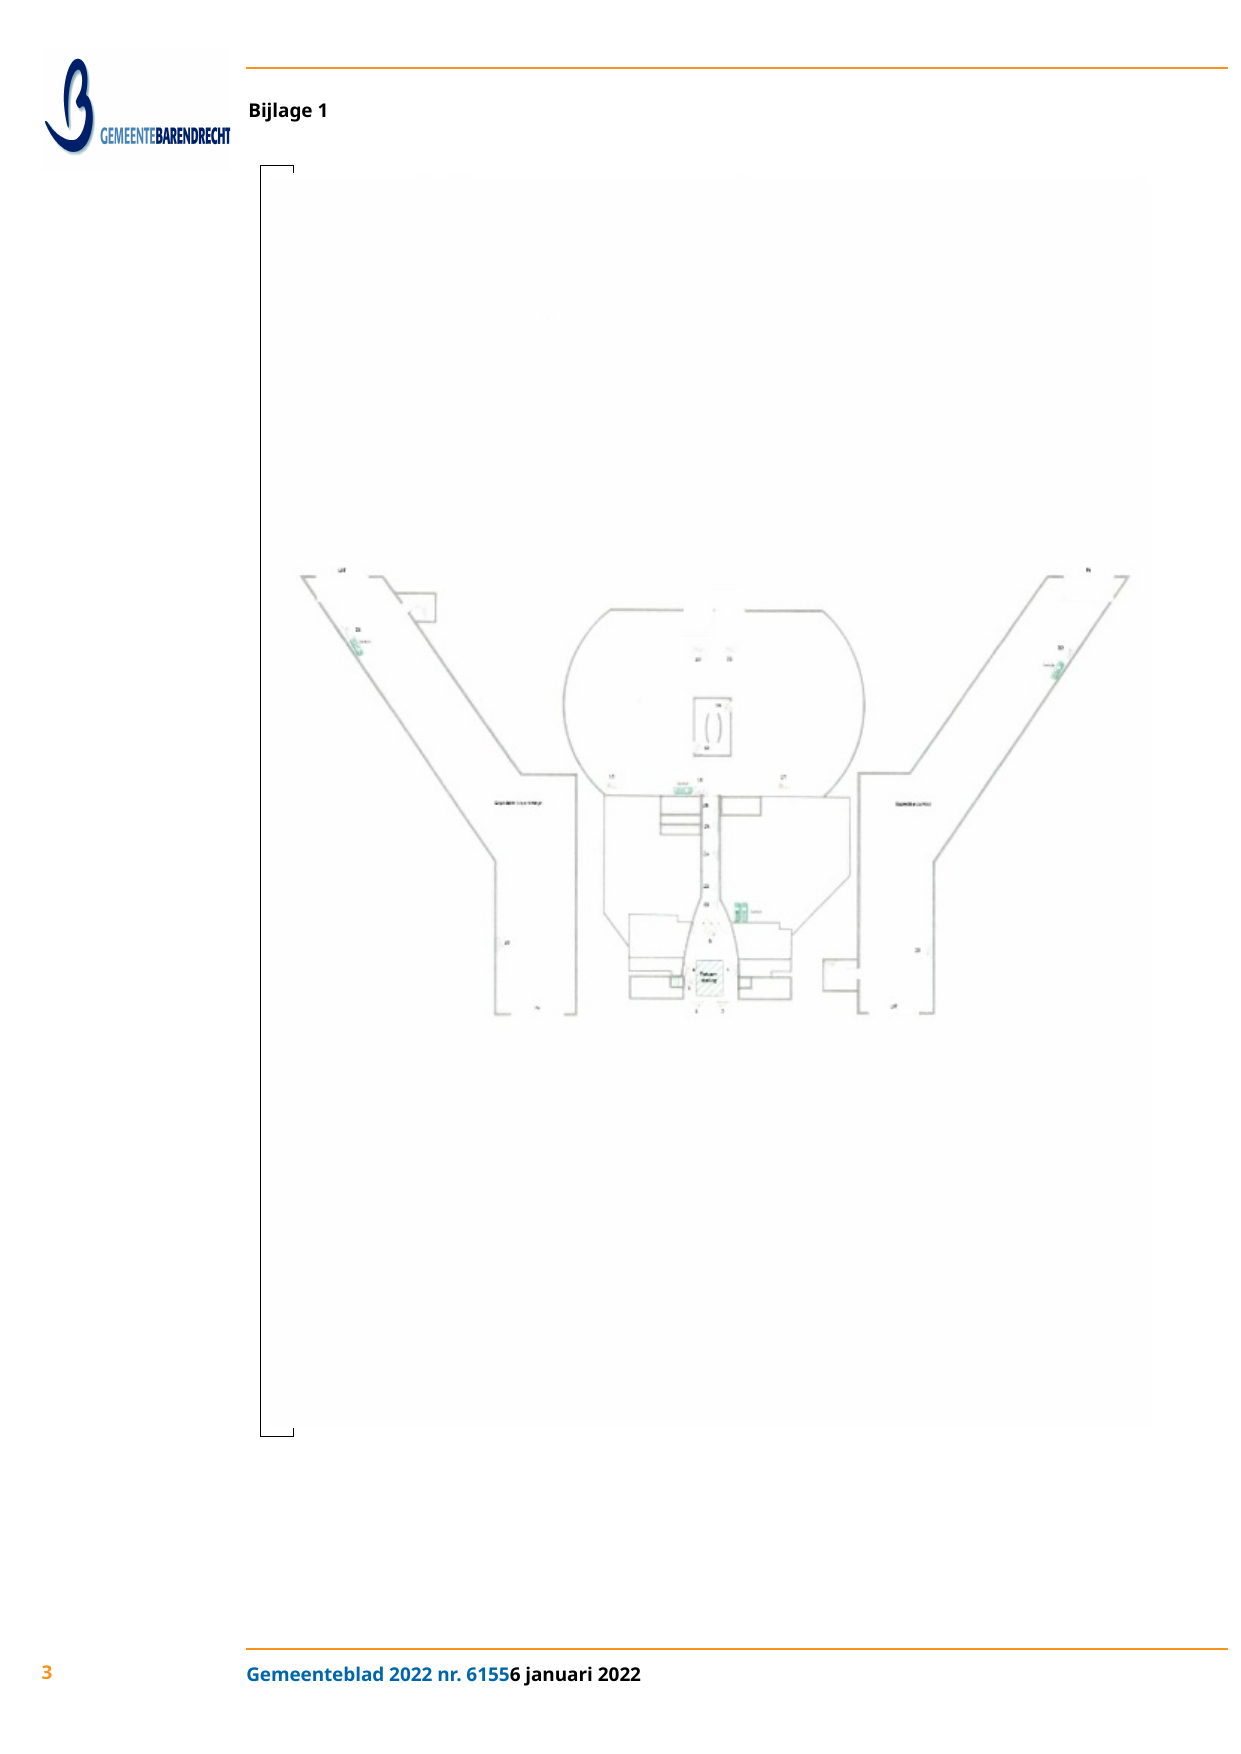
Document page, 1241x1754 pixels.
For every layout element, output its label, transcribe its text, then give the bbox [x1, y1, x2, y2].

picture [41, 47, 231, 172]
picture [268, 173, 1155, 1428]
text Bijlage 1 [248, 95, 1152, 123]
